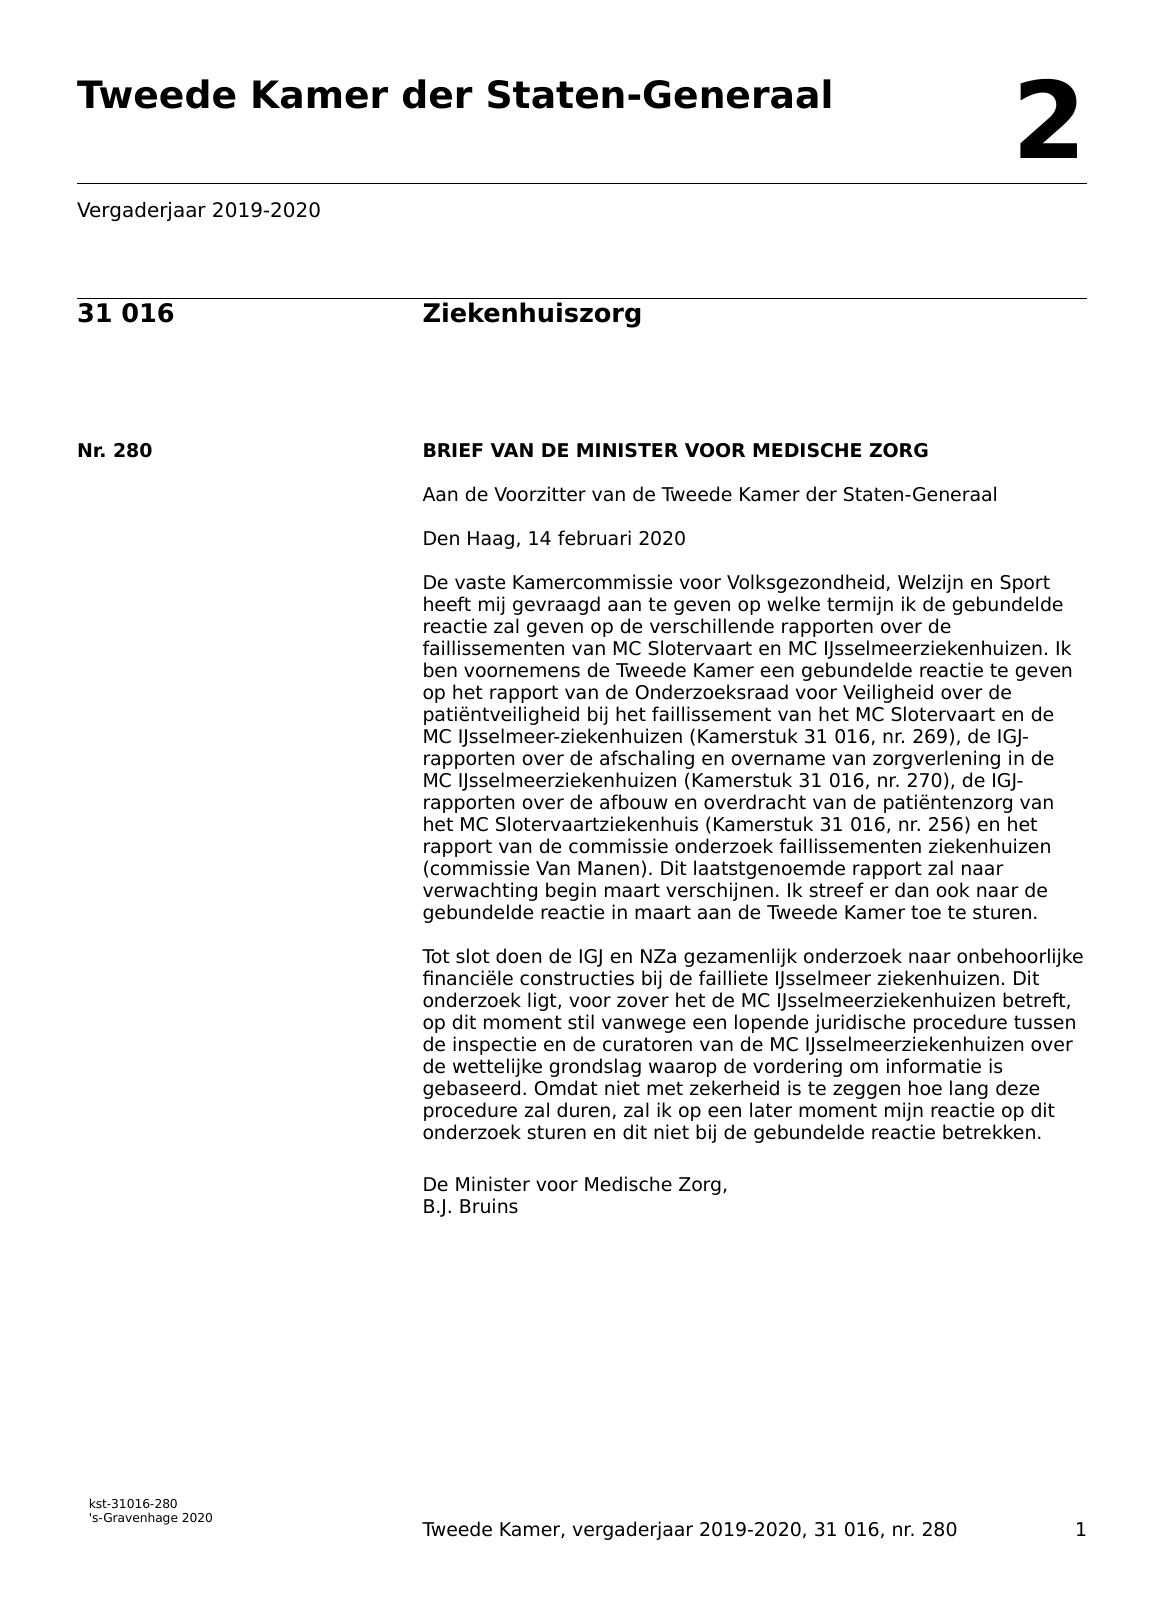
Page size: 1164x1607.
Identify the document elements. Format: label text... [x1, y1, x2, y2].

table_header Tweede Kamer der Staten-Generaal [77, 59, 886, 183]
text Aan de Voorzitter van de Tweede Kamer der Staten-Generaal [422, 484, 1087, 506]
text De Minister voor Medische Zorg, B.J. Bruins [422, 1174, 1087, 1218]
table_header 2 [886, 59, 1087, 183]
text kst-31016-280 [88, 1497, 323, 1511]
text Den Haag, 14 februari 2020 [422, 528, 1087, 550]
subtitle 31 016 Ziekenhuiszorg [77, 299, 1087, 329]
text Tot slot doen de IGJ en NZa gezamenlijk onderzoek naar onbehoorlijke financiële constructies bij de failliete IJsselmeer ziekenhuizen. Dit onderzoek ligt, voor zover het de MC IJsselmeerziekenhuizen betreft, op dit moment stil vanwege een lopende juridische procedure tussen de inspectie en de curatoren van de MC IJsselmeerziekenhuizen over de wettelijke grondslag waarop de vordering om informatie is gebaseerd. Omdat niet met zekerheid is te zeggen hoe lang deze procedure zal duren, zal ik op een later moment mijn reactie op dit onderzoek sturen en dit niet bij de gebundelde reactie betrekken. [422, 946, 1087, 1144]
subtitle Nr. 280 BRIEF VAN DE MINISTER VOOR MEDISCHE ZORG [77, 440, 1087, 462]
text De vaste Kamercommissie voor Volksgezondheid, Welzijn en Sport heeft mij gevraagd aan te geven op welke termijn ik de gebundelde reactie zal geven op de verschillende rapporten over de faillissementen van MC Slotervaart en MC IJsselmeerziekenhuizen. Ik ben voornemens de Tweede Kamer een gebundelde reactie te geven op het rapport van de Onderzoeksraad voor Veiligheid over de patiëntveiligheid bij het faillissement van het MC Slotervaart en de MC IJsselmeer-ziekenhuizen (Kamerstuk 31 016, nr. 269), de IGJ-rapporten over de afschaling en overname van zorgverlening in de MC IJsselmeerziekenhuizen (Kamerstuk 31 016, nr. 270), de IGJ-rapporten over de afbouw en overdracht van de patiëntenzorg van het MC Slotervaartziekenhuis (Kamerstuk 31 016, nr. 256) en het rapport van de commissie onderzoek faillissementen ziekenhuizen (commissie Van Manen). Dit laatstgenoemde rapport zal naar verwachting begin maart verschijnen. Ik streef er dan ook naar de gebundelde reactie in maart aan de Tweede Kamer toe te sturen. [422, 572, 1087, 924]
table_cell Vergaderjaar 2019-2020 [77, 184, 1087, 298]
text 's-Gravenhage 2020 [88, 1511, 323, 1525]
